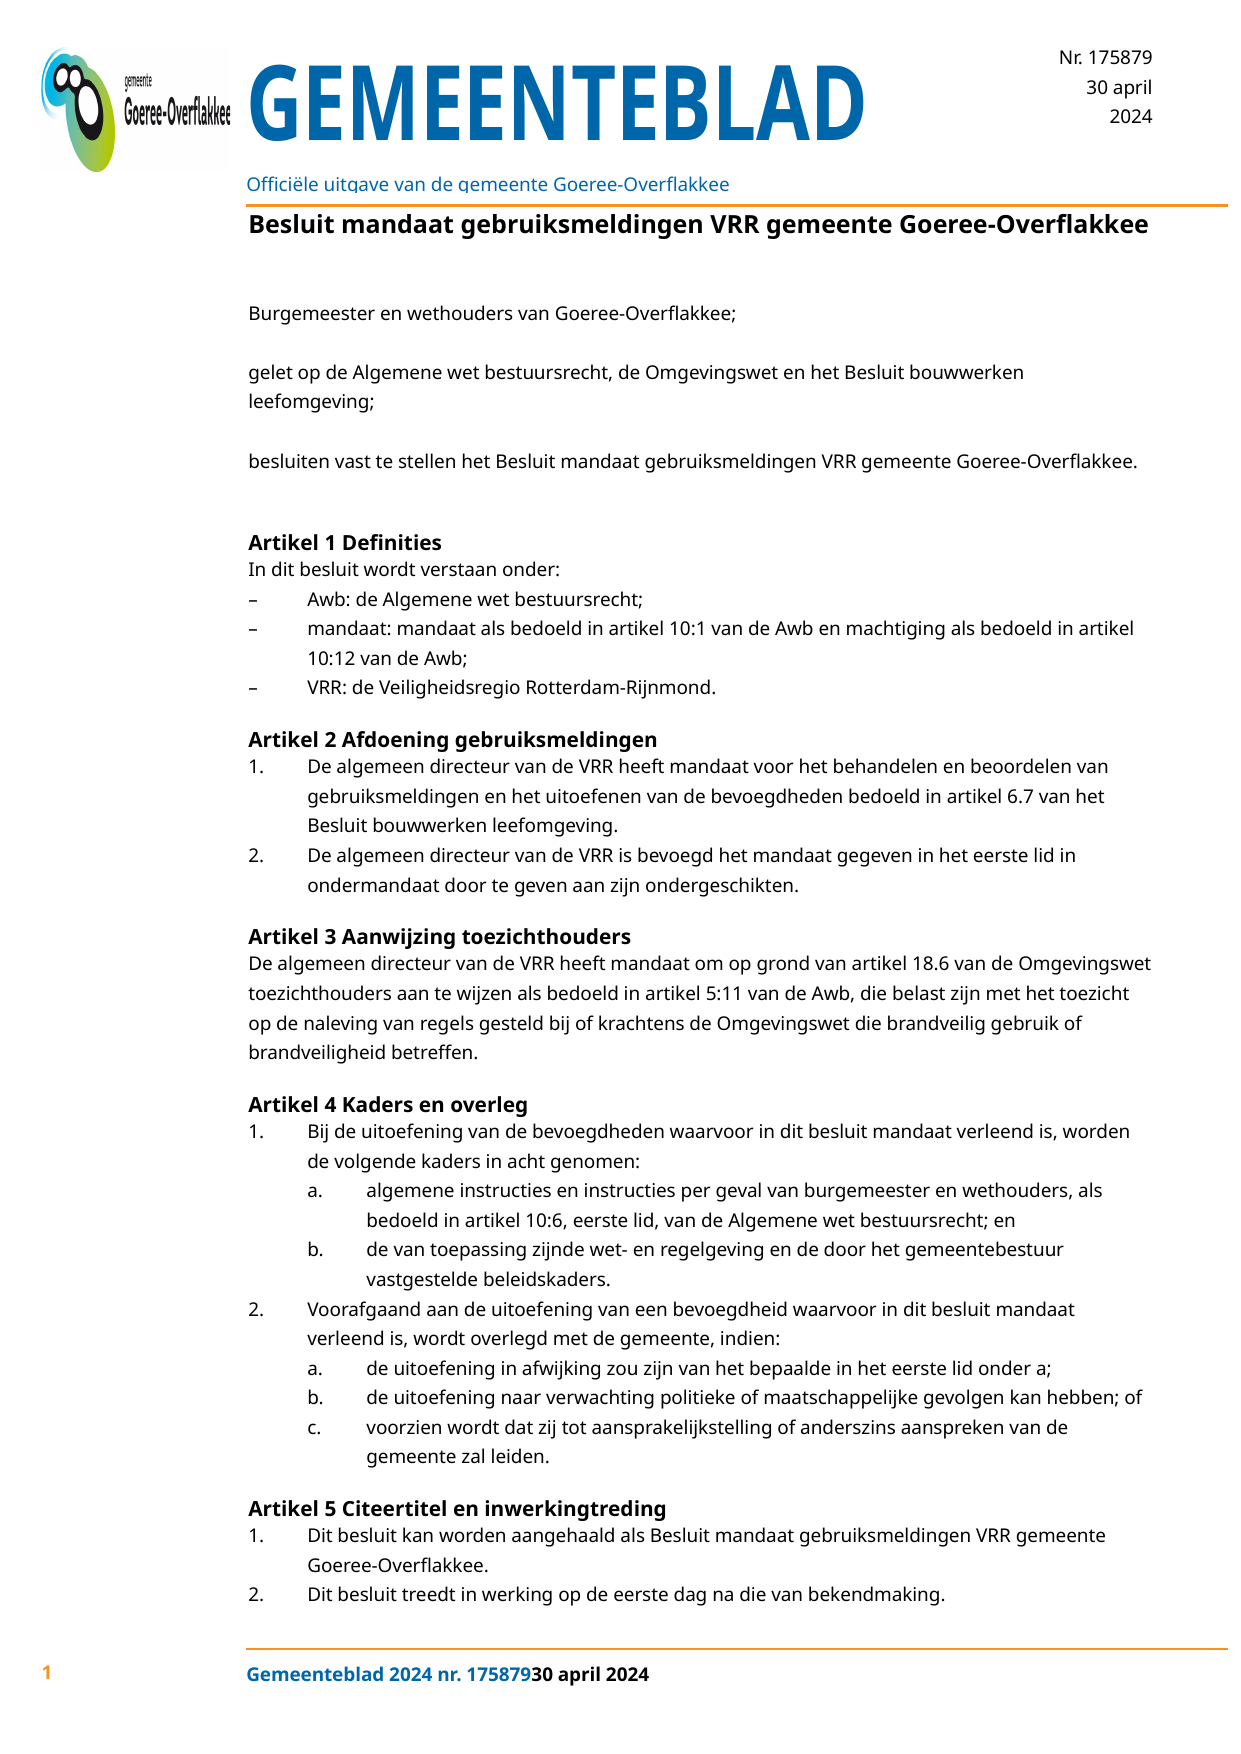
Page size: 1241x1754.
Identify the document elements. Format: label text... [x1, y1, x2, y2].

list algemene instructies en instructies per geval van burgemeester en wethouders, als bedoeld in artikel 10:6, eerste lid, van de Algemene wet bestuursrecht; en [307, 1177, 1152, 1233]
text Burgemeester en wethouders van Goeree-Overflakkee; [248, 300, 1152, 326]
text De algemeen directeur van de VRR heeft mandaat om op grond van artikel 18.6 van de Omgevingswet toezichthouders aan te wijzen als bedoeld in artikel 5:11 van de Awb, die belast zijn met het toezicht op de naleving van regels gesteld bij of krachtens de Omgevingswet die brandveilig gebruik of brandveiligheid betreffen. [248, 951, 1152, 1065]
text In dit besluit wordt verstaan onder: [248, 556, 1152, 582]
list VRR: de Veiligheidsregio Rotterdam-Rijnmond. [248, 674, 1152, 700]
text Artikel 1 Definities [248, 528, 1152, 556]
list Voorafgaand aan de uitoefening van een bevoegdheid waarvoor in dit besluit mandaat verleend is, wordt overlegd met de gemeente, indien: [248, 1296, 1152, 1351]
list Dit besluit kan worden aangehaald als Besluit mandaat gebruiksmeldingen VRR gemeente Goeree-Overflakkee. [248, 1522, 1152, 1578]
text Artikel 4 Kaders en overleg [248, 1090, 1152, 1118]
list Dit besluit treedt in werking op de eerste dag na die van bekendmaking. [248, 1582, 1152, 1607]
text besluiten vast te stellen het Besluit mandaat gebruiksmeldingen VRR gemeente Goeree-Overflakkee. [248, 448, 1152, 473]
list voorzien wordt dat zij tot aansprakelijkstelling of anderszins aanspreken van de gemeente zal leiden. [307, 1414, 1152, 1469]
list de uitoefening naar verwachting politieke of maatschappelijke gevolgen kan hebben; of [307, 1384, 1152, 1410]
picture [41, 47, 231, 172]
list De algemeen directeur van de VRR heeft mandaat voor het behandelen en beoordelen van gebruiksmeldingen en het uitoefenen van de bevoegdheden bedoeld in artikel 6.7 van het Besluit bouwwerken leefomgeving. [248, 753, 1152, 838]
list De algemeen directeur van de VRR is bevoegd het mandaat gegeven in het eerste lid in ondermandaat door te geven aan zijn ondergeschikten. [248, 842, 1152, 897]
list Awb: de Algemene wet bestuursrecht; [248, 586, 1152, 612]
list de uitoefening in afwijking zou zijn van het bepaalde in het eerste lid onder a; [307, 1355, 1152, 1381]
list mandaat: mandaat als bedoeld in artikel 10:1 van de Awb en machtiging als bedoeld in artikel 10:12 van de Awb; [248, 615, 1152, 671]
list de van toepassing zijnde wet- en regelgeving en de door het gemeentebestuur vastgestelde beleidskaders. [307, 1237, 1152, 1292]
text Besluit mandaat gebruiksmeldingen VRR gemeente Goeree-Overflakkee [248, 207, 1152, 241]
text Artikel 2 Afdoening gebruiksmeldingen [248, 725, 1152, 753]
text Artikel 3 Aanwijzing toezichthouders [248, 922, 1152, 951]
text gelet op de Algemene wet bestuursrecht, de Omgevingswet en het Besluit bouwwerken leefomgeving; [248, 359, 1152, 414]
list Bij de uitoefening van de bevoegdheden waarvoor in dit besluit mandaat verleend is, worden de volgende kaders in acht genomen: [248, 1118, 1152, 1173]
text Artikel 5 Citeertitel en inwerkingtreding [248, 1494, 1152, 1522]
